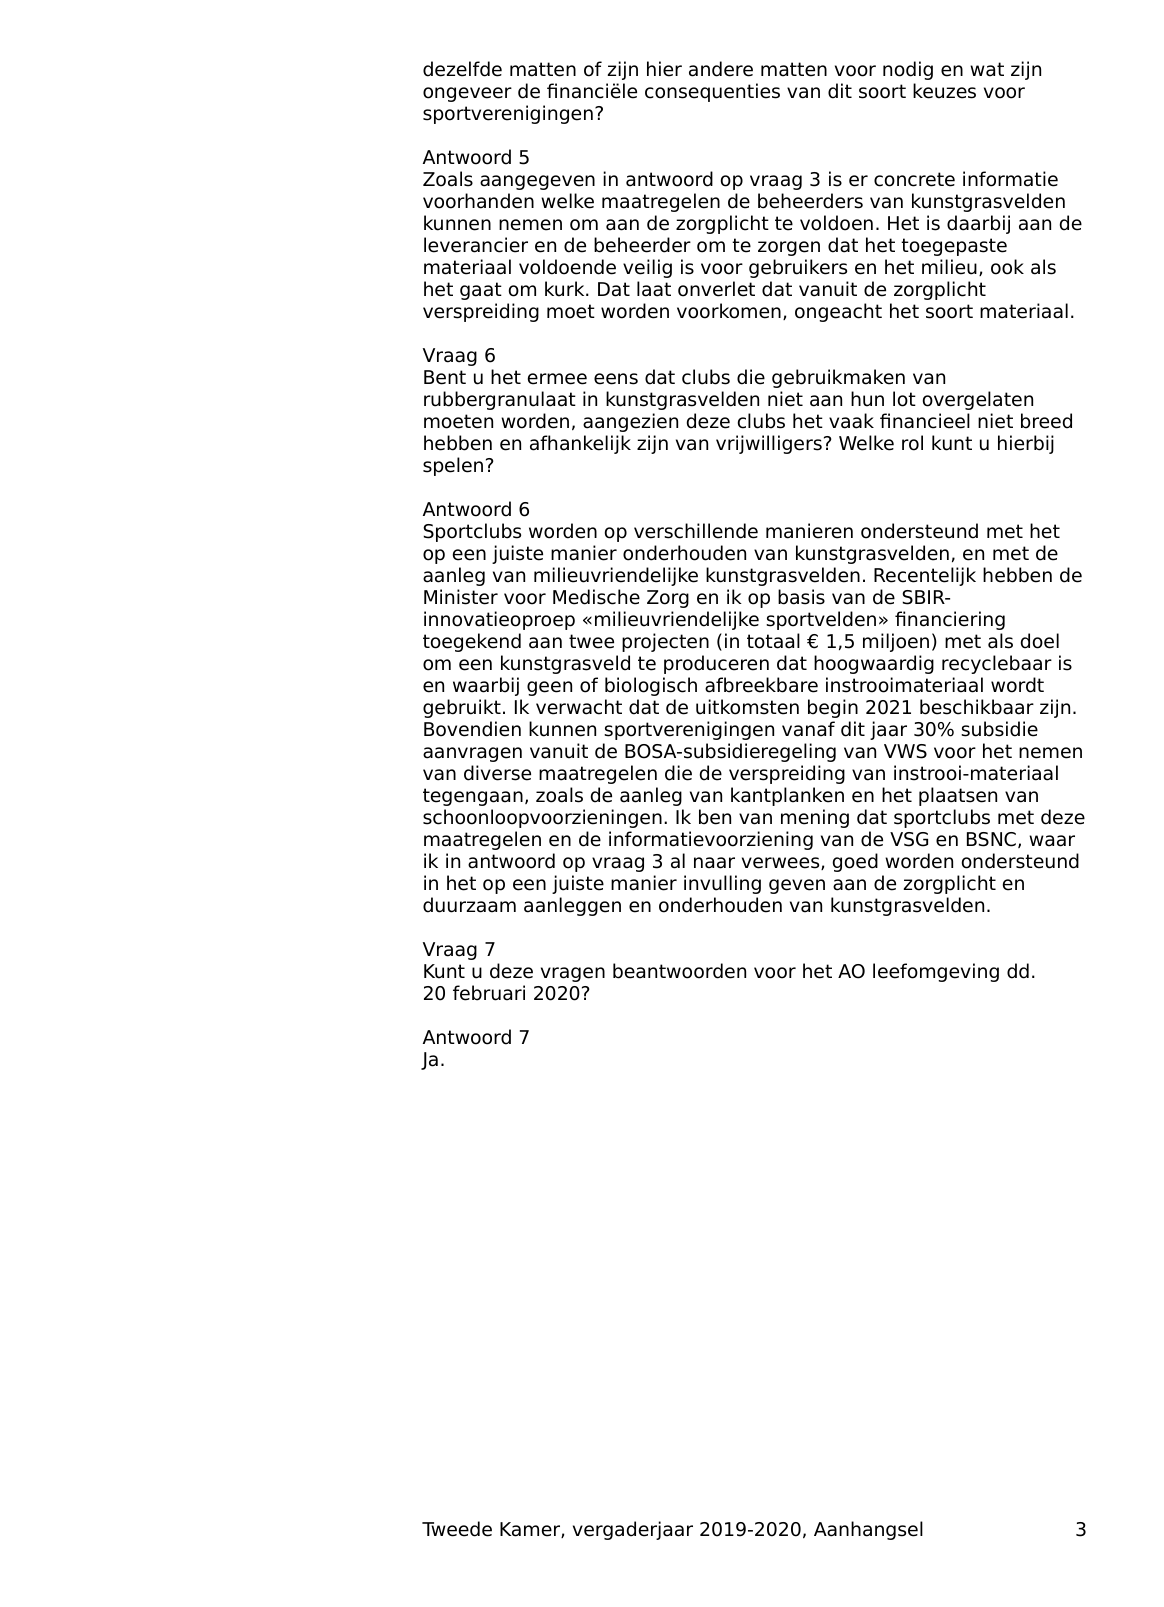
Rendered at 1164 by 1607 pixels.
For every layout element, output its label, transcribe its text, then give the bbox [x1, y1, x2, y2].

text Bent u het ermee eens dat clubs die gebruikmaken van rubbergranulaat in kunstgrasvelden niet aan hun lot overgelaten moeten worden, aangezien deze clubs het vaak financieel niet breed hebben en afhankelijk zijn van vrijwilligers? Welke rol kunt u hierbij spelen? [422, 367, 1087, 477]
text Antwoord 5 [422, 147, 1087, 169]
text Sportclubs worden op verschillende manieren ondersteund met het op een juiste manier onderhouden van kunstgrasvelden, en met de aanleg van milieuvriendelijke kunstgrasvelden. Recentelijk hebben de Minister voor Medische Zorg en ik op basis van de SBIR-innovatieoproep «milieuvriendelijke sportvelden» financiering toegekend aan twee projecten (in totaal € 1,5 miljoen) met als doel om een kunstgrasveld te produceren dat hoogwaardig recyclebaar is en waarbij geen of biologisch afbreekbare instrooimateriaal wordt gebruikt. Ik verwacht dat de uitkomsten begin 2021 beschikbaar zijn. Bovendien kunnen sportverenigingen vanaf dit jaar 30% subsidie aanvragen vanuit de BOSA-subsidieregeling van VWS voor het nemen van diverse maatregelen die de verspreiding van instrooi-materiaal tegengaan, zoals de aanleg van kantplanken en het plaatsen van schoonloopvoorzieningen. Ik ben van mening dat sportclubs met deze maatregelen en de informatievoorziening van de VSG en BSNC, waar ik in antwoord op vraag 3 al naar verwees, goed worden ondersteund in het op een juiste manier invulling geven aan de zorgplicht en duurzaam aanleggen en onderhouden van kunstgrasvelden. [422, 521, 1087, 917]
text dezelfde matten of zijn hier andere matten voor nodig en wat zijn ongeveer de financiële consequenties van dit soort keuzes voor sportverenigingen? [422, 59, 1087, 125]
text Antwoord 6 [422, 499, 1087, 521]
text Antwoord 7 [422, 1027, 1087, 1049]
text Kunt u deze vragen beantwoorden voor het AO leefomgeving dd. 20 februari 2020? [422, 961, 1087, 1005]
text Vraag 6 [422, 345, 1087, 367]
text Zoals aangegeven in antwoord op vraag 3 is er concrete informatie voorhanden welke maatregelen de beheerders van kunstgrasvelden kunnen nemen om aan de zorgplicht te voldoen. Het is daarbij aan de leverancier en de beheerder om te zorgen dat het toegepaste materiaal voldoende veilig is voor gebruikers en het milieu, ook als het gaat om kurk. Dat laat onverlet dat vanuit de zorgplicht verspreiding moet worden voorkomen, ongeacht het soort materiaal. [422, 169, 1087, 323]
text Ja. [422, 1049, 1087, 1071]
text Vraag 7 [422, 939, 1087, 961]
